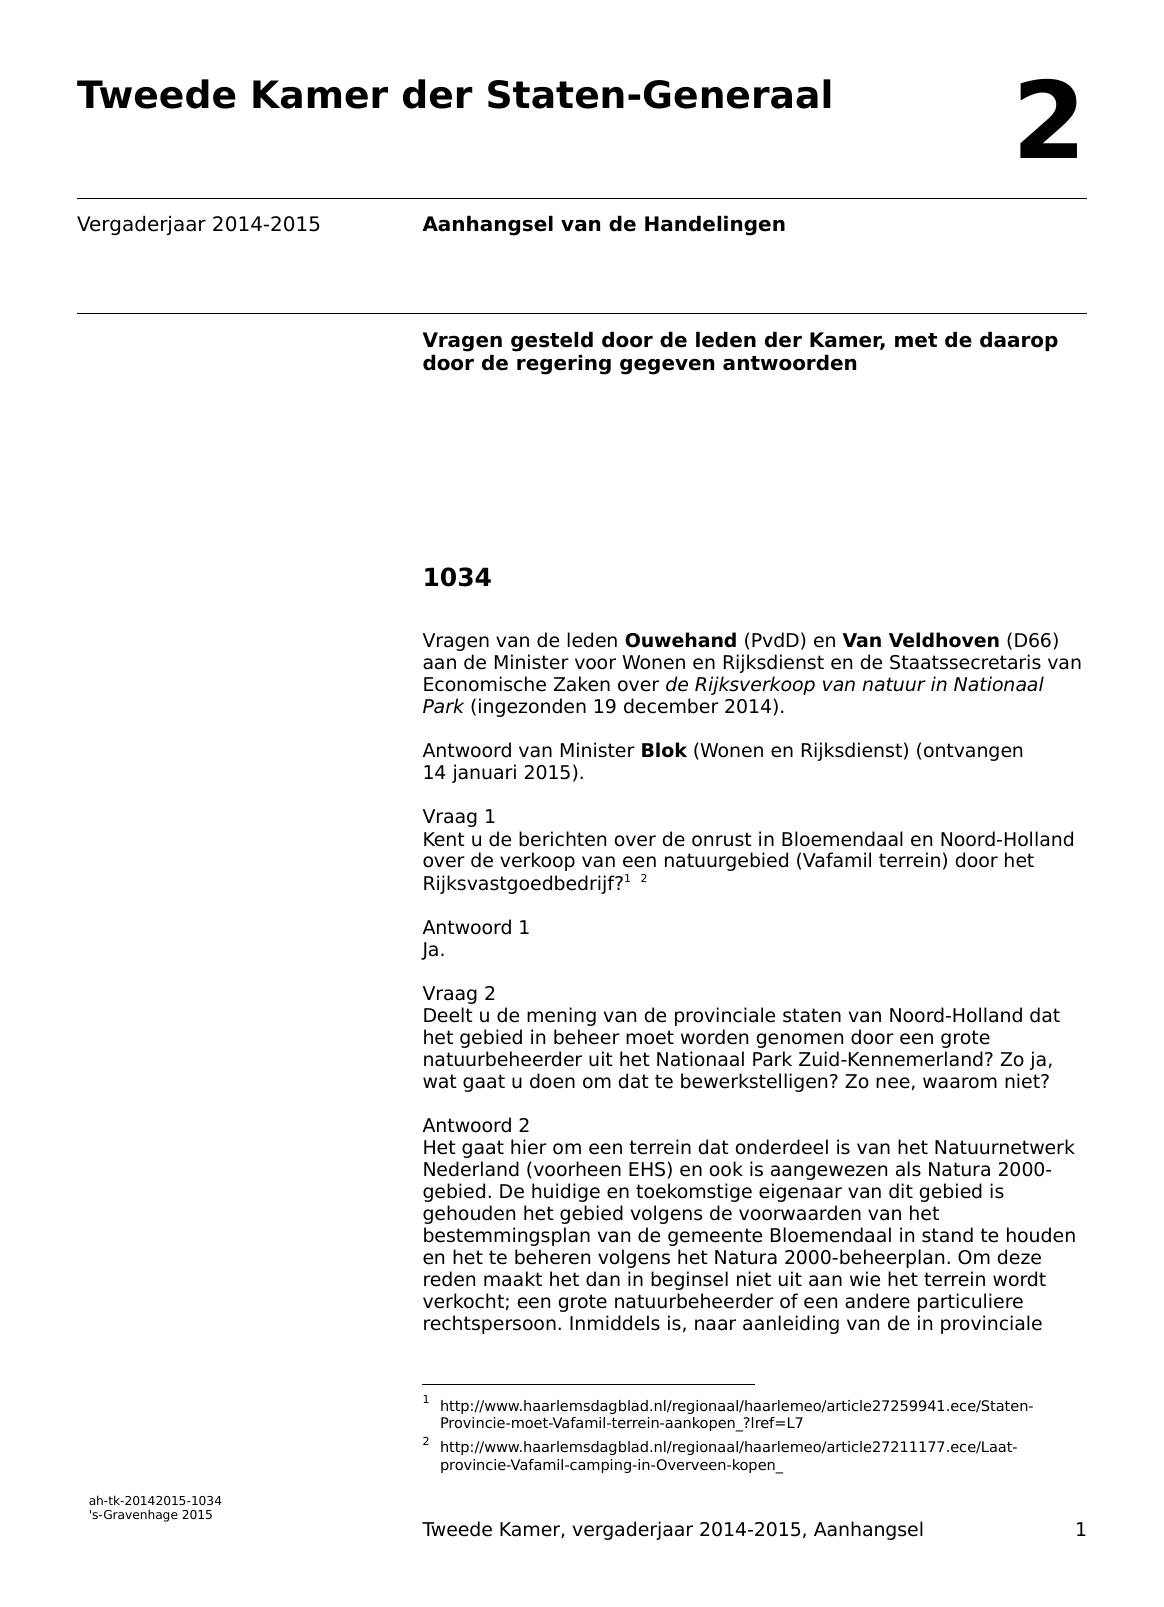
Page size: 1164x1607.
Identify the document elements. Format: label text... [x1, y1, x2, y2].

table_cell Vergaderjaar 2014-2015 [77, 199, 422, 313]
table_cell Vragen gesteld door de leden der Kamer, met de daarop door de regering gegeven antwoorden [422, 314, 1087, 375]
text ah-tk-20142015-1034 [88, 1494, 323, 1508]
table_cell Aanhangsel van de Handelingen [422, 199, 1087, 313]
text Antwoord 1 [422, 917, 1087, 938]
text 1034 [422, 563, 1087, 592]
text Kent u de berichten over de onrust in Bloemendaal en Noord-Holland over de verkoop van een natuurgebied (Vafamil terrein) door het Rijksvastgoedbedrijf? [422, 828, 1087, 894]
text http://www.haarlemsdagblad.nl/regionaal/haarlemeo/article27259941.ece/Staten-Provincie-moet-Vafamil-terrein-aankopen_?lref=L7 [422, 1393, 1087, 1432]
text Vragen van de leden Ouwehand (PvdD) en Van Veldhoven (D66) aan de Minister voor Wonen en Rijksdienst en de Staatssecretaris van Economische Zaken over de Rijksverkoop van natuur in Nationaal Park (ingezonden 19 december 2014). [422, 630, 1087, 718]
text http://www.haarlemsdagblad.nl/regionaal/haarlemeo/article27211177.ece/Laat-provincie-Vafamil-camping-in-Overveen-kopen_ [422, 1435, 1087, 1474]
text Vraag 2 [422, 983, 1087, 1005]
table_header 2 [886, 59, 1087, 198]
text Antwoord van Minister Blok (Wonen en Rijksdienst) (ontvangen 14 januari 2015). [422, 740, 1087, 784]
table_header Tweede Kamer der Staten-Generaal [77, 59, 886, 198]
text Antwoord 2 [422, 1115, 1087, 1137]
table_cell [77, 314, 422, 375]
text Ja. [422, 938, 1087, 961]
text Deelt u de mening van de provinciale staten van Noord-Holland dat het gebied in beheer moet worden genomen door een grote natuurbeheerder uit het Nationaal Park Zuid-Kennemerland? Zo ja, wat gaat u doen om dat te bewerkstelligen? Zo nee, waarom niet? [422, 1005, 1087, 1093]
text Vraag 1 [422, 806, 1087, 828]
text 's-Gravenhage 2015 [88, 1508, 323, 1522]
text Het gaat hier om een terrein dat onderdeel is van het Natuurnetwerk Nederland (voorheen EHS) en ook is aangewezen als Natura 2000-gebied. De huidige en toekomstige eigenaar van dit gebied is gehouden het gebied volgens de voorwaarden van het bestemmingsplan van de gemeente Bloemendaal in stand te houden en het te beheren volgens het Natura 2000-beheerplan. Om deze reden maakt het dan in beginsel niet uit aan wie het terrein wordt verkocht; een grote natuurbeheerder of een andere particuliere rechtspersoon. Inmiddels is, naar aanleiding van de in provinciale [422, 1137, 1087, 1334]
